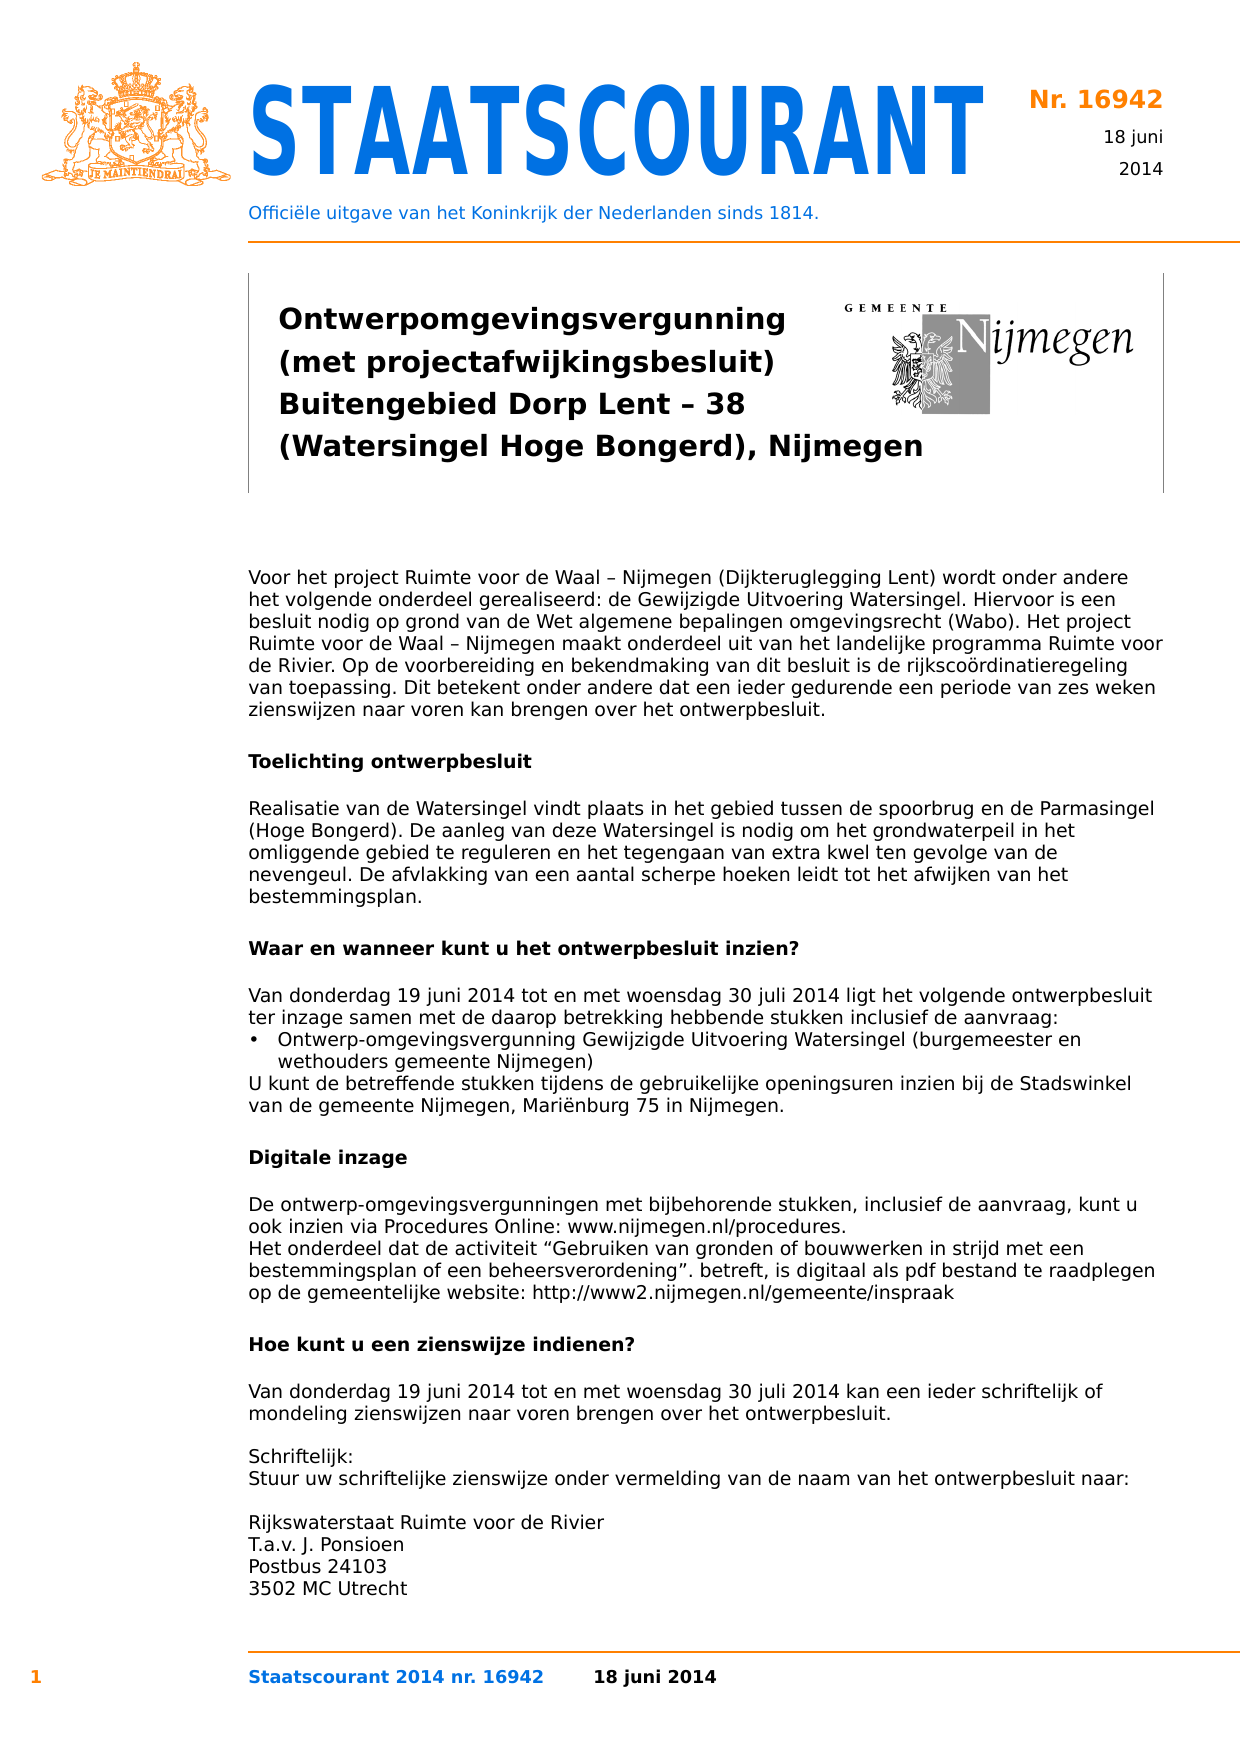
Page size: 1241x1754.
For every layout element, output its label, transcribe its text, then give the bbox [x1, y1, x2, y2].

text Postbus 24103 [248, 1556, 1163, 1578]
text Stuur uw schriftelijke zienswijze onder vermelding van de naam van het ontwerpbesluit naar: [248, 1468, 1163, 1490]
text Van donderdag 19 juni 2014 tot en met woensdag 30 juli 2014 ligt het volgende ontwerpbesluit ter inzage samen met de daarop betrekking hebbende stukken inclusief de aanvraag: [248, 985, 1163, 1029]
table_header [25, 62, 248, 241]
table_cell Officiële uitgave van het Koninkrijk der Nederlanden sinds 1814. [248, 203, 1240, 241]
text Schriftelijk: [248, 1446, 1163, 1468]
text Van donderdag 19 juni 2014 tot en met woensdag 30 juli 2014 kan een ieder schriftelijk of mondeling zienswijzen naar voren brengen over het ontwerpbesluit. [248, 1381, 1163, 1424]
subtitle Digitale inzage [248, 1147, 1163, 1169]
text Het onderdeel dat de activiteit “Gebruiken van gronden of bouwwerken in strijd met een bestemmingsplan of een beheersverordening”. betreft, is digitaal als pdf bestand te raadplegen op de gemeentelijke website: http://www2.nijmegen.nl/gemeente/inspraak [248, 1238, 1163, 1303]
picture [844, 302, 1134, 415]
text T.a.v. J. Ponsioen [248, 1534, 1163, 1556]
text Rijkswaterstaat Ruimte voor de Rivier [248, 1512, 1163, 1534]
table_header STAATSCOURANT [248, 62, 998, 203]
text Realisatie van de Watersingel vindt plaats in het gebied tussen de spoorbrug en de Parmasingel (Hoge Bongerd). De aanleg van deze Watersingel is nodig om het grondwaterpeil in het omliggende gebied te reguleren en het tegengaan van extra kwel ten gevolge van de nevengeul. De afvlakking van een aantal scherpe hoeken leidt tot het afwijken van het bestemmingsplan. [248, 798, 1163, 908]
text Voor het project Ruimte voor de Waal – Nijmegen (Dijkteruglegging Lent) wordt onder andere het volgende onderdeel gerealiseerd: de Gewijzigde Uitvoering Watersingel. Hiervoor is een besluit nodig op grond van de Wet algemene bepalingen omgevingsrecht (Wabo). Het project Ruimte voor de Waal – Nijmegen maakt onderdeel uit van het landelijke programma Ruimte voor de Rivier. Op de voorbereiding en bekendmaking van dit besluit is de rijkscoördinatieregeling van toepassing. Dit betekent onder andere dat een ieder gedurende een periode van zes weken zienswijzen naar voren kan brengen over het ontwerpbesluit. [248, 567, 1163, 721]
text U kunt de betreffende stukken tijdens de gebruikelijke openingsuren inzien bij de Stadswinkel van de gemeente Nijmegen, Mariënburg 75 in Nijmegen. [248, 1073, 1163, 1117]
table_header Nr. 16942 [998, 62, 1240, 121]
text • Ontwerp-omgevingsvergunning Gewijzigde Uitvoering Watersingel (burgemeester en wethouders gemeente Nijmegen) [248, 1029, 1163, 1073]
subtitle Hoe kunt u een zienswijze indienen? [248, 1333, 1163, 1356]
picture [41, 62, 231, 186]
subtitle Waar en wanneer kunt u het ontwerpbesluit inzien? [248, 938, 1163, 960]
text De ontwerp-omgevingsvergunningen met bijbehorende stukken, inclusief de aanvraag, kunt u ook inzien via Procedures Online: www.nijmegen.nl/procedures. [248, 1194, 1163, 1238]
table_cell 18 juni [998, 121, 1240, 153]
subtitle Ontwerpomgevingsvergunning (met projectafwijkingsbesluit) Buitengebied Dorp Lent – 38 (Watersingel Hoge Bongerd), Nijmegen [249, 273, 1163, 493]
text 3502 MC Utrecht [248, 1578, 1163, 1600]
table_cell 2014 [998, 153, 1240, 203]
subtitle Toelichting ontwerpbesluit [248, 751, 1163, 773]
